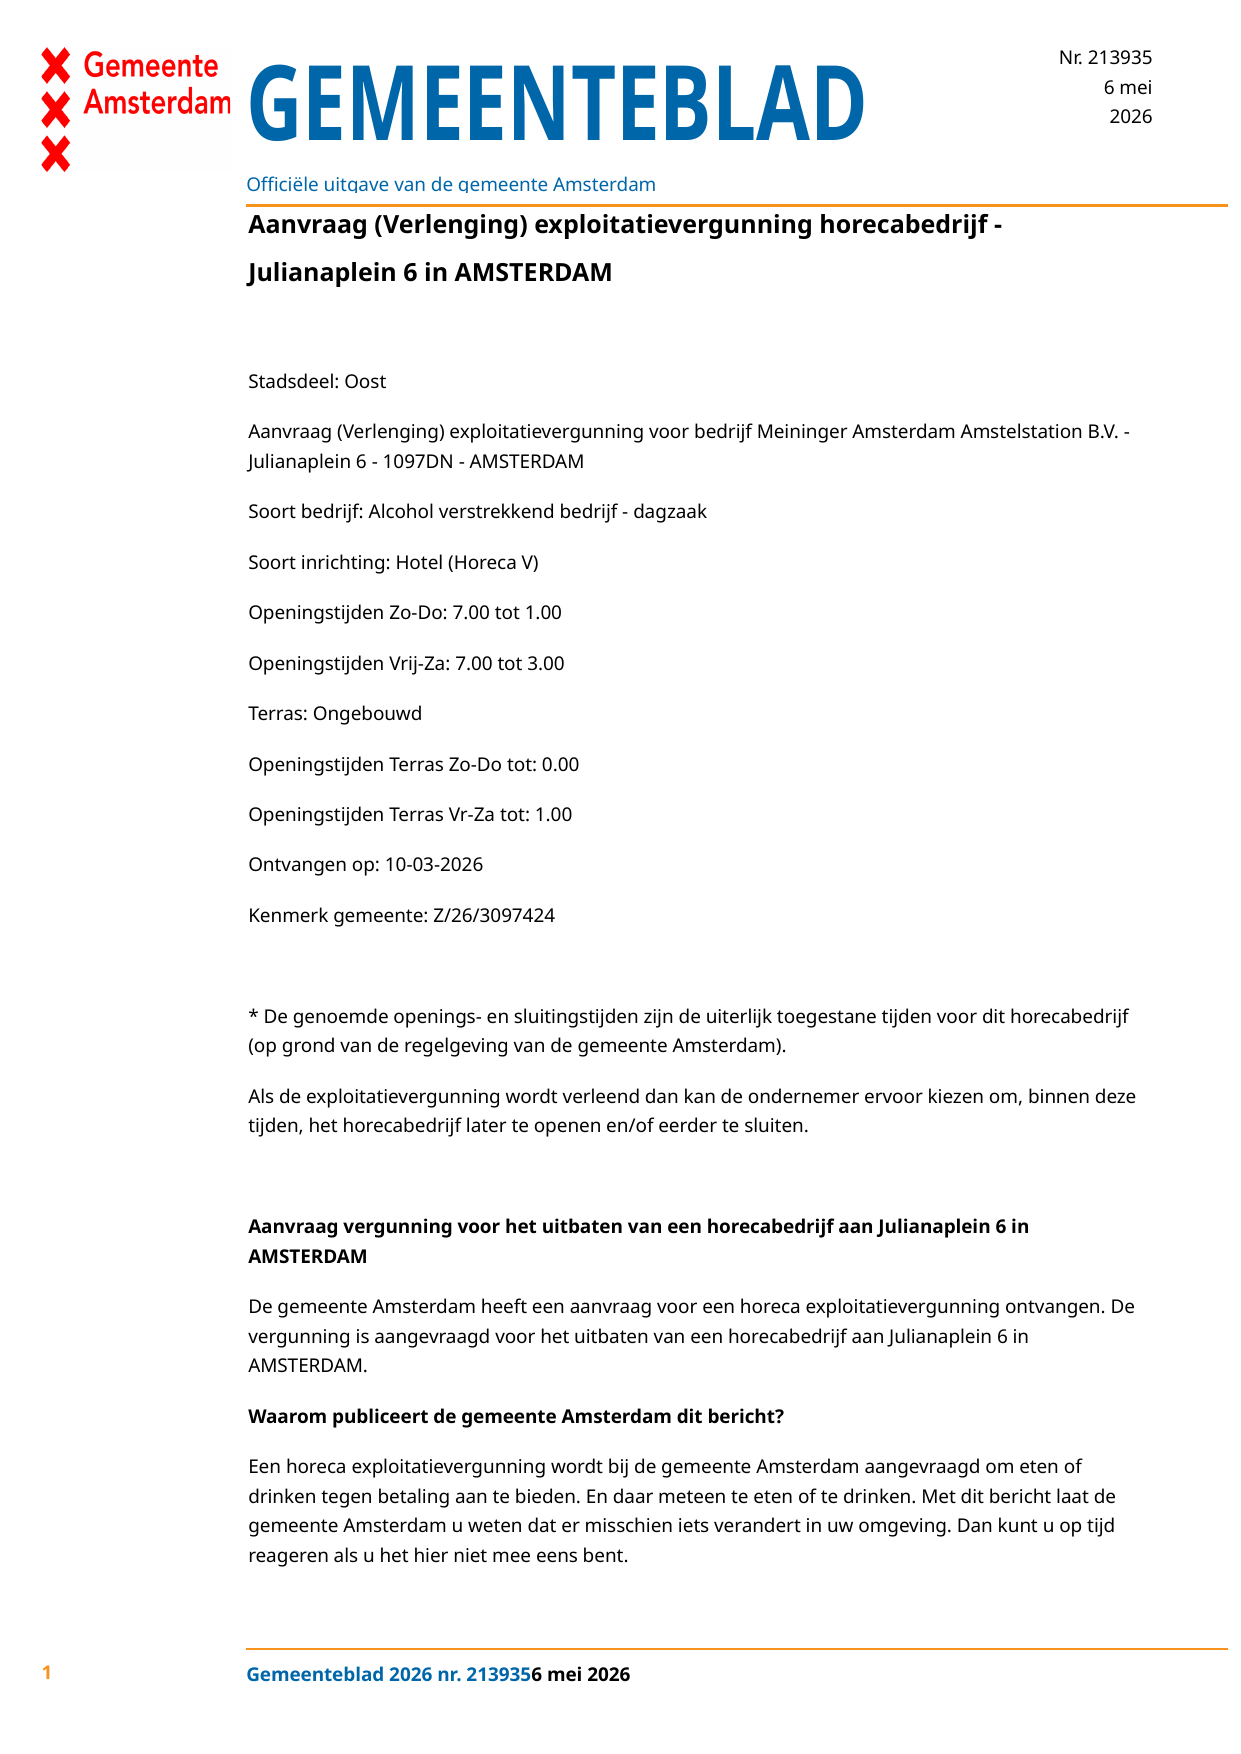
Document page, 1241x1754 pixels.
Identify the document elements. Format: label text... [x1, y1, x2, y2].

text Aanvraag vergunning voor het uitbaten van een horecabedrijf aan Julianaplein 6 in AMSTERDAM [248, 1213, 1152, 1269]
text De gemeente Amsterdam heeft een aanvraag voor een horeca exploitatievergunning ontvangen. De vergunning is aangevraagd voor het uitbaten van een horecabedrijf aan Julianaplein 6 in AMSTERDAM. [248, 1293, 1152, 1378]
text Openingstijden Terras Vr-Za tot: 1.00 [248, 801, 1152, 827]
text Terras: Ongebouwd [248, 700, 1152, 726]
text Ontvangen op: 10-03-2026 [248, 852, 1152, 877]
text Aanvraag (Verlenging) exploitatievergunning horecabedrijf - Julianaplein 6 in AMSTERDAM [248, 207, 1152, 288]
text Waarom publiceert de gemeente Amsterdam dit bericht? [248, 1403, 1152, 1429]
text Openingstijden Terras Zo-Do tot: 0.00 [248, 751, 1152, 777]
text Soort inrichting: Hotel (Horeca V) [248, 549, 1152, 575]
text Als de exploitatievergunning wordt verleend dan kan de ondernemer ervoor kiezen om, binnen deze tijden, het horecabedrijf later te openen en/of eerder te sluiten. [248, 1083, 1152, 1138]
text Aanvraag (Verlenging) exploitatievergunning voor bedrijf Meininger Amsterdam Amstelstation B.V. - Julianaplein 6 - 1097DN - AMSTERDAM [248, 419, 1152, 474]
text Stadsdeel: Oost [248, 368, 1152, 394]
text Soort bedrijf: Alcohol verstrekkend bedrijf - dagzaak [248, 499, 1152, 524]
text Openingstijden Vrij-Za: 7.00 tot 3.00 [248, 650, 1152, 676]
text Een horeca exploitatievergunning wordt bij de gemeente Amsterdam aangevraagd om eten of drinken tegen betaling aan te bieden. En daar meteen te eten of te drinken. Met dit bericht laat de gemeente Amsterdam u weten dat er misschien iets verandert in uw omgeving. Dan kunt u op tijd reageren als u het hier niet mee eens bent. [248, 1453, 1152, 1568]
picture [41, 47, 231, 172]
text Kenmerk gemeente: Z/26/3097424 [248, 902, 1152, 928]
text * De genoemde openings- en sluitingstijden zijn de uiterlijk toegestane tijden voor dit horecabedrijf (op grond van de regelgeving van de gemeente Amsterdam). [248, 1003, 1152, 1058]
text Openingstijden Zo-Do: 7.00 tot 1.00 [248, 599, 1152, 625]
